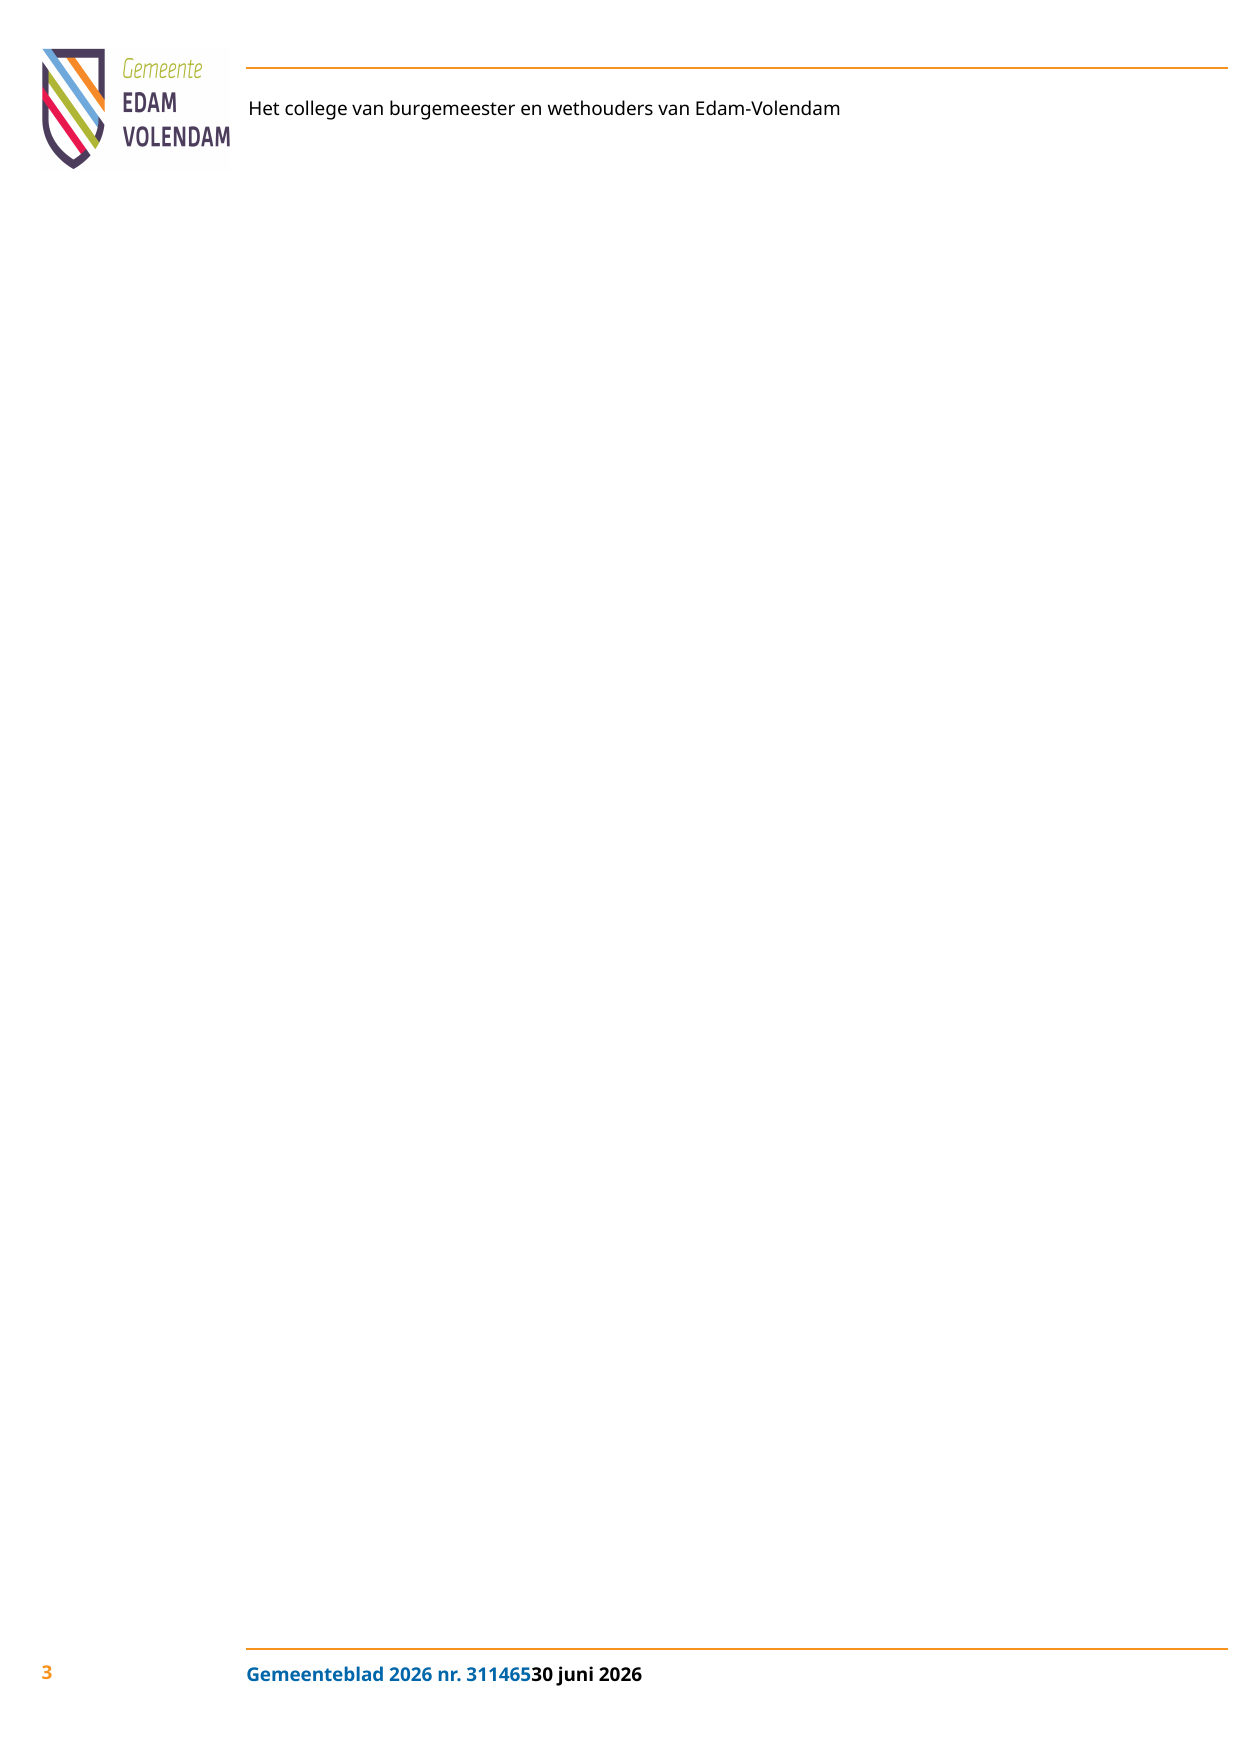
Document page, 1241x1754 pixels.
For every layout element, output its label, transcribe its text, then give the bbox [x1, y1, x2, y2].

picture [41, 47, 231, 172]
text Het college van burgemeester en wethouders van Edam-Volendam [248, 95, 1152, 121]
